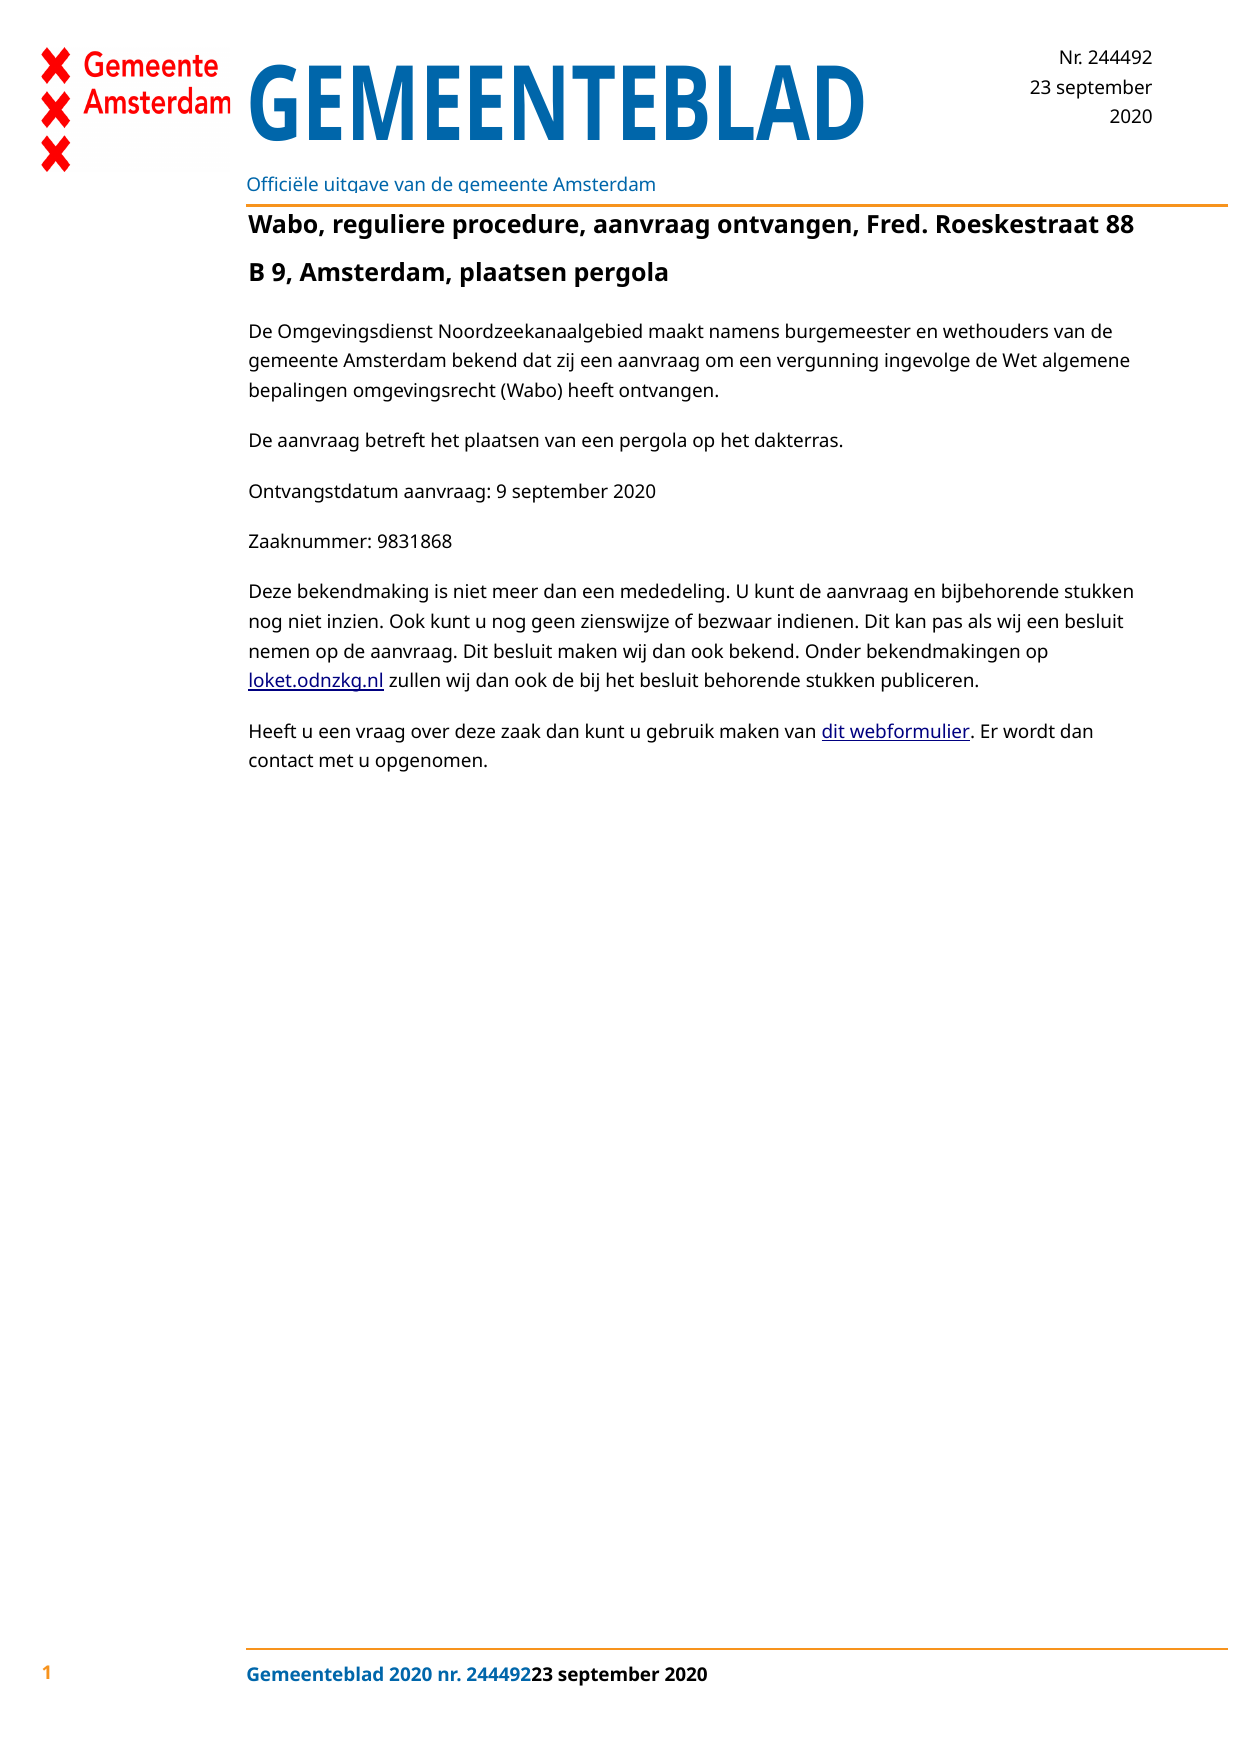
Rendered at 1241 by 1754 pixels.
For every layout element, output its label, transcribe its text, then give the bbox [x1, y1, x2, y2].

text Wabo, reguliere procedure, aanvraag ontvangen, Fred. Roeskestraat 88 B 9, Amsterdam, plaatsen pergola [248, 207, 1152, 288]
text Heeft u een vraag over deze zaak dan kunt u gebruik maken van dit webformulier. Er wordt dan contact met u opgenomen. [248, 718, 1152, 773]
text Deze bekendmaking is niet meer dan een mededeling. U kunt de aanvraag en bijbehorende stukken nog niet inzien. Ook kunt u nog geen zienswijze of bezwaar indienen. Dit kan pas als wij een besluit nemen op de aanvraag. Dit besluit maken wij dan ook bekend. Onder bekendmakingen op loket.odnzkg.nl zullen wij dan ook de bij het besluit behorende stukken publiceren. [248, 579, 1152, 693]
text Zaaknummer: 9831868 [248, 528, 1152, 554]
picture [41, 47, 231, 172]
text Ontvangstdatum aanvraag: 9 september 2020 [248, 478, 1152, 504]
text De aanvraag betreft het plaatsen van een pergola op het dakterras. [248, 427, 1152, 453]
text De Omgevingsdienst Noordzeekanaalgebied maakt namens burgemeester en wethouders van de gemeente Amsterdam bekend dat zij een aanvraag om een vergunning ingevolge de Wet algemene bepalingen omgevingsrecht (Wabo) heeft ontvangen. [248, 318, 1152, 403]
